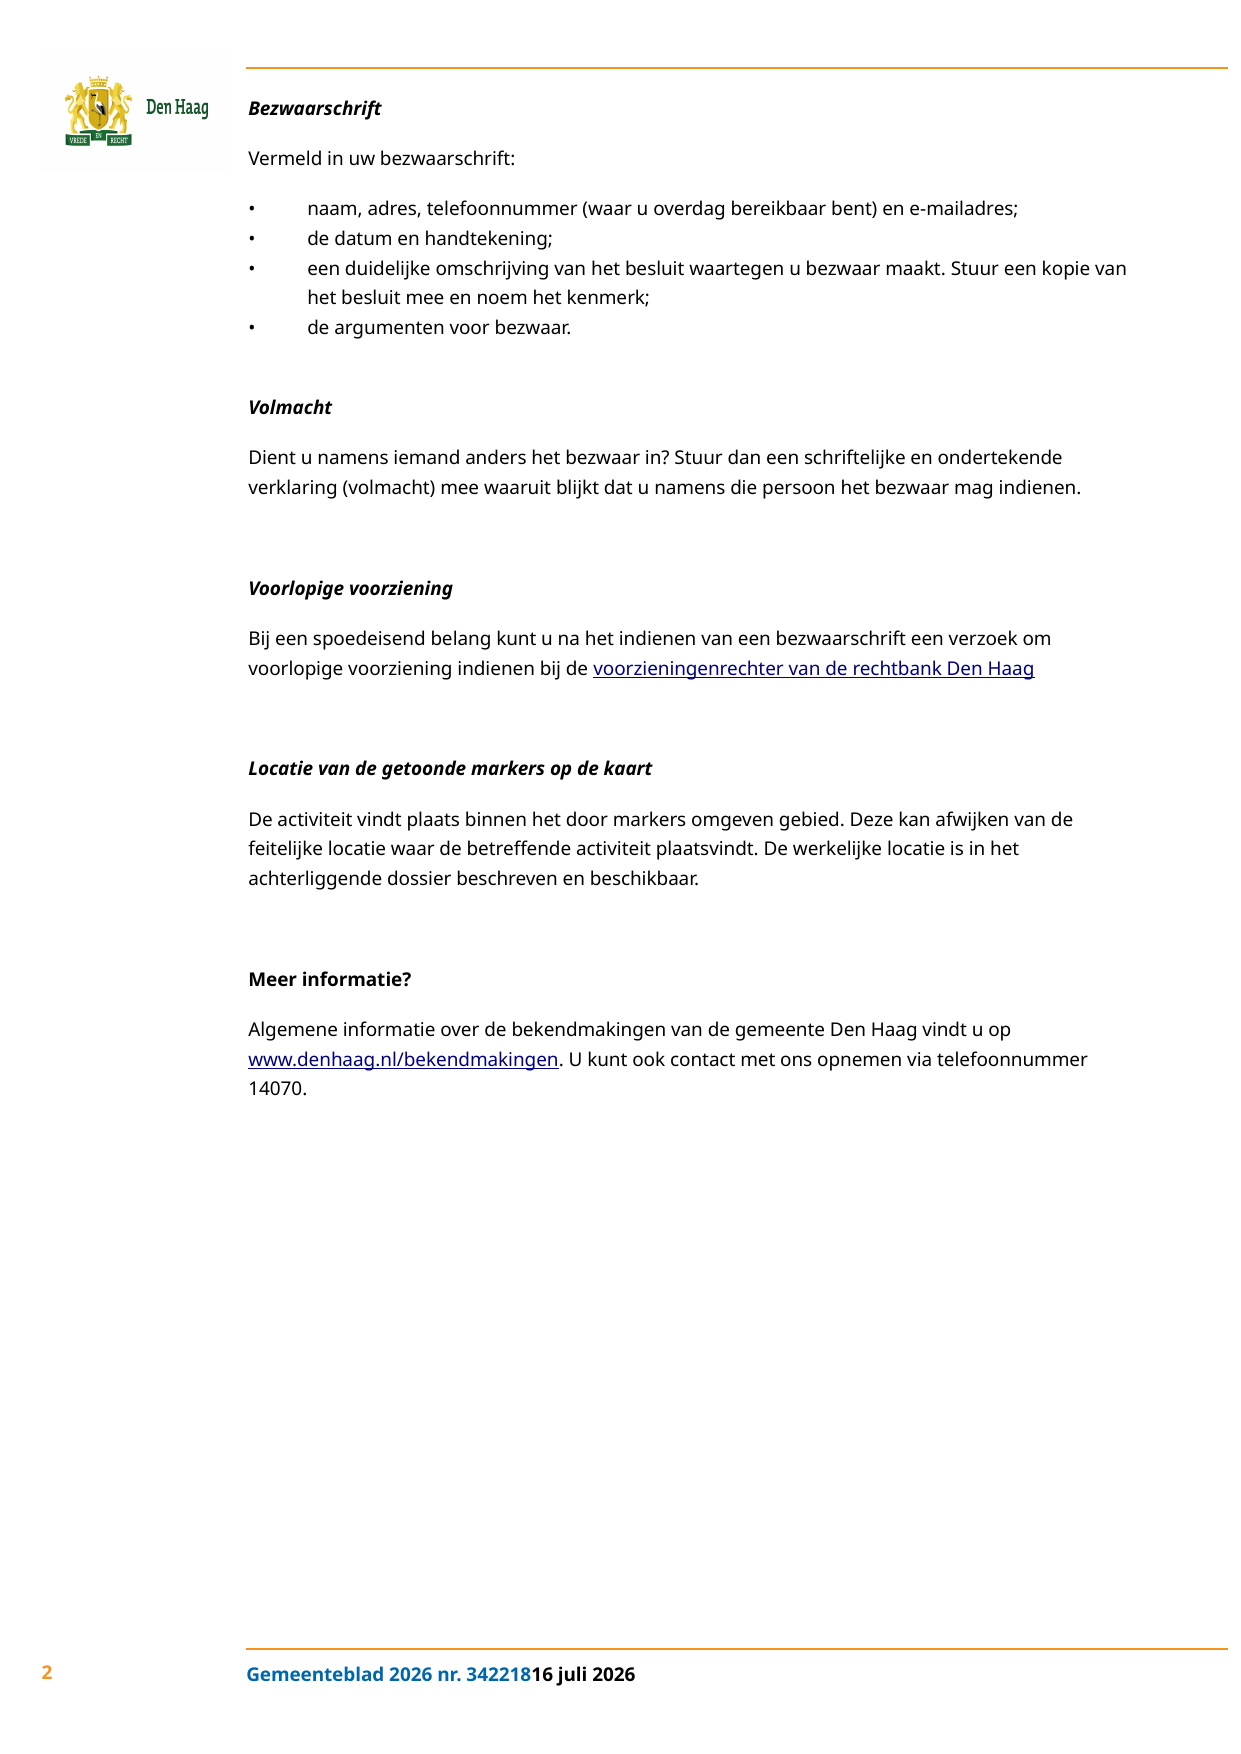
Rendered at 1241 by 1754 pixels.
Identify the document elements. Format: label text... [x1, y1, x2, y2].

text Meer informatie? [248, 966, 1152, 992]
text Volmacht [248, 394, 1152, 420]
text Locatie van de getoonde markers op de kaart [248, 756, 1152, 781]
text Bij een spoedeisend belang kunt u na het indienen van een bezwaarschrift een verzoek om voorlopige voorziening indienen bij de voorzieningenrechter van de rechtbank Den Haag [248, 625, 1152, 681]
list naam, adres, telefoonnummer (waar u overdag bereikbaar bent) en e-mailadres; [248, 196, 1152, 221]
text Dient u namens iemand anders het bezwaar in? Stuur dan een schriftelijke en ondertekende verklaring (volmacht) mee waaruit blijkt dat u namens die persoon het bezwaar mag indienen. [248, 444, 1152, 500]
list een duidelijke omschrijving van het besluit waartegen u bezwaar maakt. Stuur een kopie van het besluit mee en noem het kenmerk; [248, 255, 1152, 310]
text Bezwaarschrift [248, 95, 1152, 121]
text De activiteit vindt plaats binnen het door markers omgeven gebied. Deze kan afwijken van de feitelijke locatie waar de betreffende activiteit plaatsvindt. De werkelijke locatie is in het achterliggende dossier beschreven en beschikbaar. [248, 806, 1152, 891]
list de argumenten voor bezwaar. [248, 314, 1152, 340]
picture [41, 47, 231, 172]
list de datum en handtekening; [248, 225, 1152, 251]
text Algemene informatie over de bekendmakingen van de gemeente Den Haag vindt u op www.denhaag.nl/bekendmakingen. U kunt ook contact met ons opnemen via telefoonnummer 14070. [248, 1016, 1152, 1101]
text Vermeld in uw bezwaarschrift: [248, 145, 1152, 171]
text Voorlopige voorziening [248, 575, 1152, 601]
